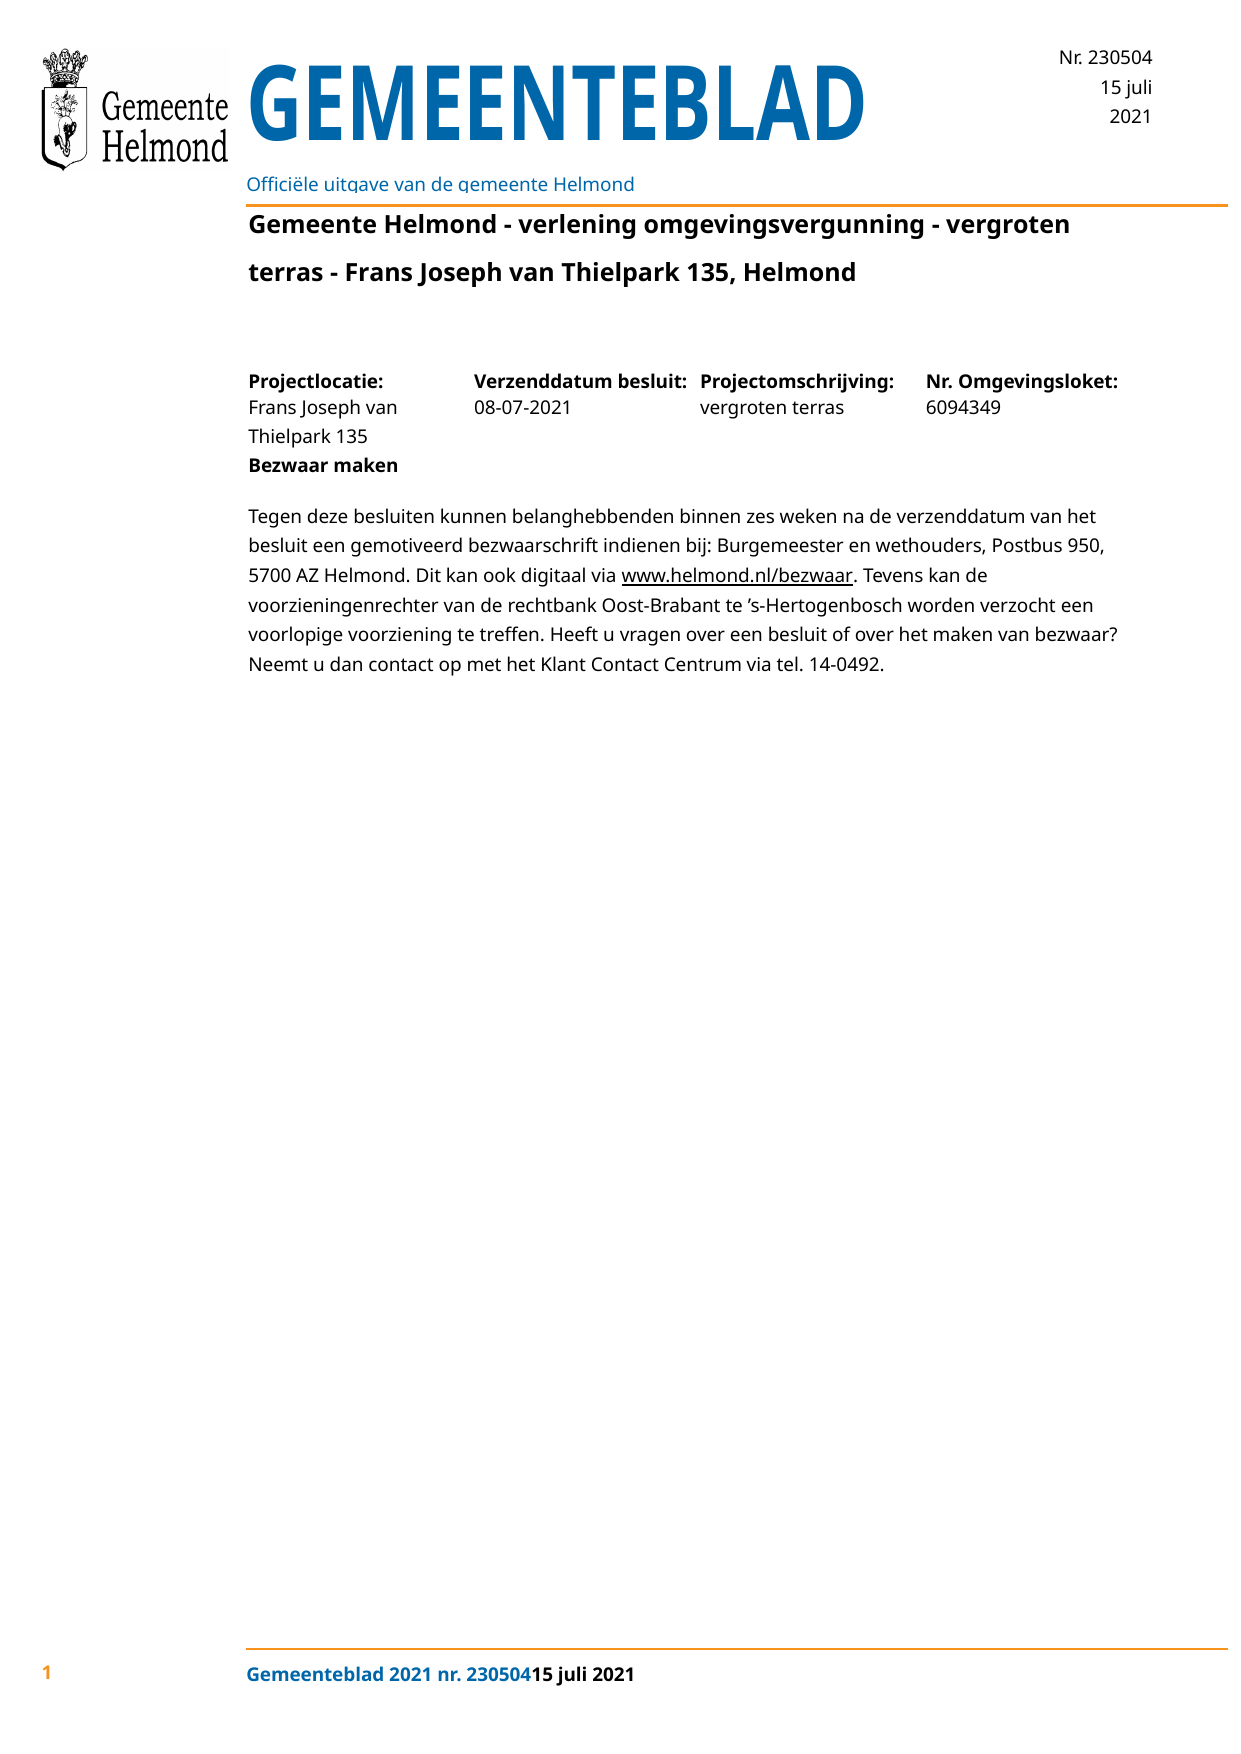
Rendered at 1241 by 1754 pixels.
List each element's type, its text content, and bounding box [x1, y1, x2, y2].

table_cell 6094349 [926, 394, 1152, 449]
table_cell 08-07-2021 [474, 394, 700, 449]
table_header Verzenddatum besluit: [474, 369, 700, 394]
table_header Projectlocatie: [248, 369, 474, 394]
table_cell Frans Joseph van Thielpark 135 [248, 394, 474, 449]
text Bezwaar maken [248, 453, 1152, 478]
text Tegen deze besluiten kunnen belanghebbenden binnen zes weken na de verzenddatum van het besluit een gemotiveerd bezwaarschrift indienen bij: Burgemeester en wethouders, Postbus 950, 5700 AZ Helmond. Dit kan ook digitaal via www.helmond.nl/bezwaar. Tevens kan de voorzieningenrechter van de rechtbank Oost-Brabant te ’s-Hertogenbosch worden verzocht een voorlopige voorziening te treffen. Heeft u vragen over een besluit of over het maken van bezwaar? Neemt u dan contact op met het Klant Contact Centrum via tel. 14-0492. [248, 503, 1152, 677]
table_cell vergroten terras [700, 394, 926, 449]
text Gemeente Helmond - verlening omgevingsvergunning - vergroten terras - Frans Joseph van Thielpark 135, Helmond [248, 207, 1152, 288]
table_header Projectomschrijving: [700, 369, 926, 394]
table_header Nr. Omgevingsloket: [926, 369, 1152, 394]
picture [41, 47, 231, 172]
